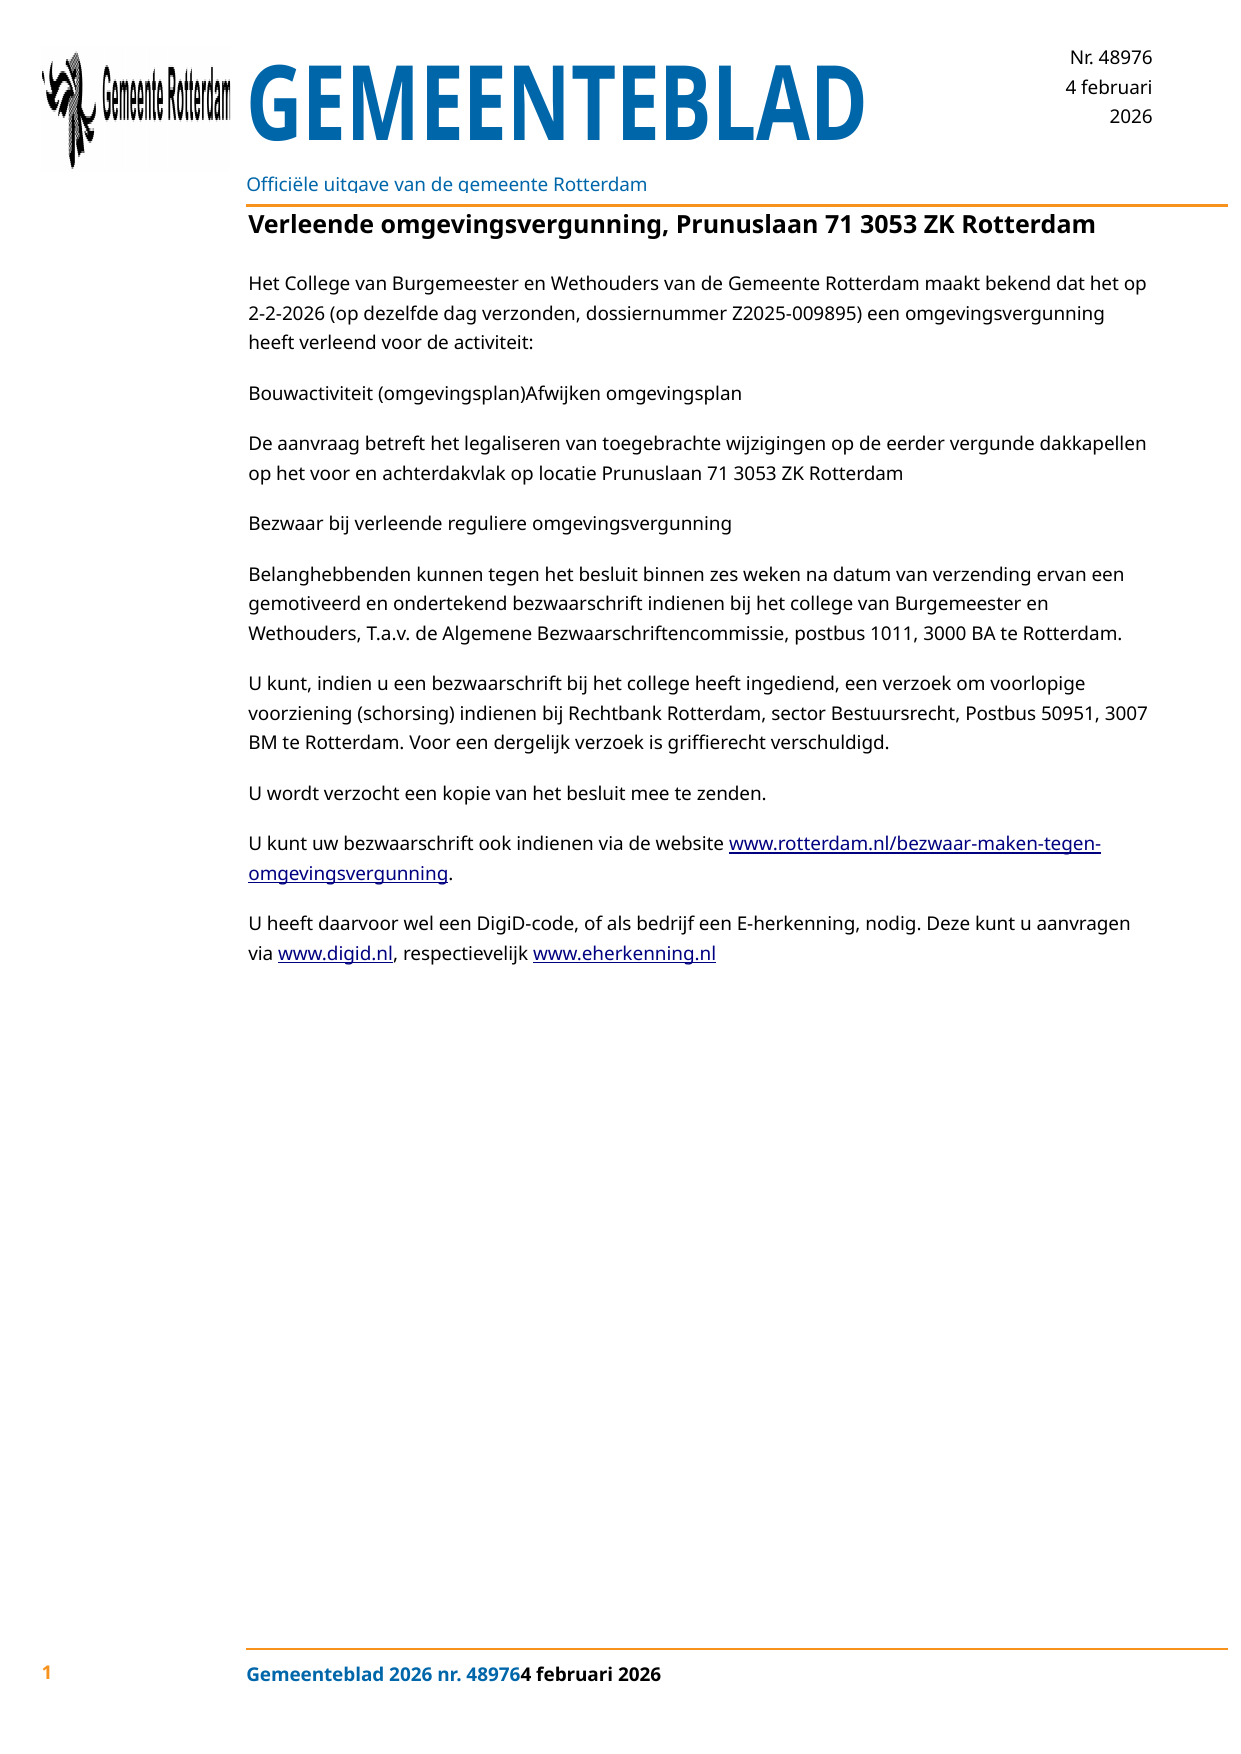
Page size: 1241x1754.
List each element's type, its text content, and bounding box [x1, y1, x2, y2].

text U kunt, indien u een bezwaarschrift bij het college heeft ingediend, een verzoek om voorlopige voorziening (schorsing) indienen bij Rechtbank Rotterdam, sector Bestuursrecht, Postbus 50951, 3007 BM te Rotterdam. Voor een dergelijk verzoek is griffierecht verschuldigd. [248, 670, 1152, 755]
text U kunt uw bezwaarschrift ook indienen via de website www.rotterdam.nl/bezwaar-maken-tegen-omgevingsvergunning. [248, 830, 1152, 886]
text De aanvraag betreft het legaliseren van toegebrachte wijzigingen op de eerder vergunde dakkapellen op het voor en achterdakvlak op locatie Prunuslaan 71 3053 ZK Rotterdam [248, 430, 1152, 486]
text Het College van Burgemeester en Wethouders van de Gemeente Rotterdam maakt bekend dat het op 2-2-2026 (op dezelfde dag verzonden, dossiernummer Z2025-009895) een omgevingsvergunning heeft verleend voor de activiteit: [248, 270, 1152, 355]
text Bouwactiviteit (omgevingsplan)Afwijken omgevingsplan [248, 380, 1152, 406]
text U wordt verzocht een kopie van het besluit mee te zenden. [248, 780, 1152, 806]
text Belanghebbenden kunnen tegen het besluit binnen zes weken na datum van verzending ervan een gemotiveerd en ondertekend bezwaarschrift indienen bij het college van Burgemeester en Wethouders, T.a.v. de Algemene Bezwaarschriftencommissie, postbus 1011, 3000 BA te Rotterdam. [248, 561, 1152, 646]
picture [41, 47, 231, 172]
text Bezwaar bij verleende reguliere omgevingsvergunning [248, 510, 1152, 536]
text Verleende omgevingsvergunning, Prunuslaan 71 3053 ZK Rotterdam [248, 207, 1152, 241]
text U heeft daarvoor wel een DigiD-code, of als bedrijf een E-herkenning, nodig. Deze kunt u aanvragen via www.digid.nl, respectievelijk www.eherkenning.nl [248, 910, 1152, 966]
